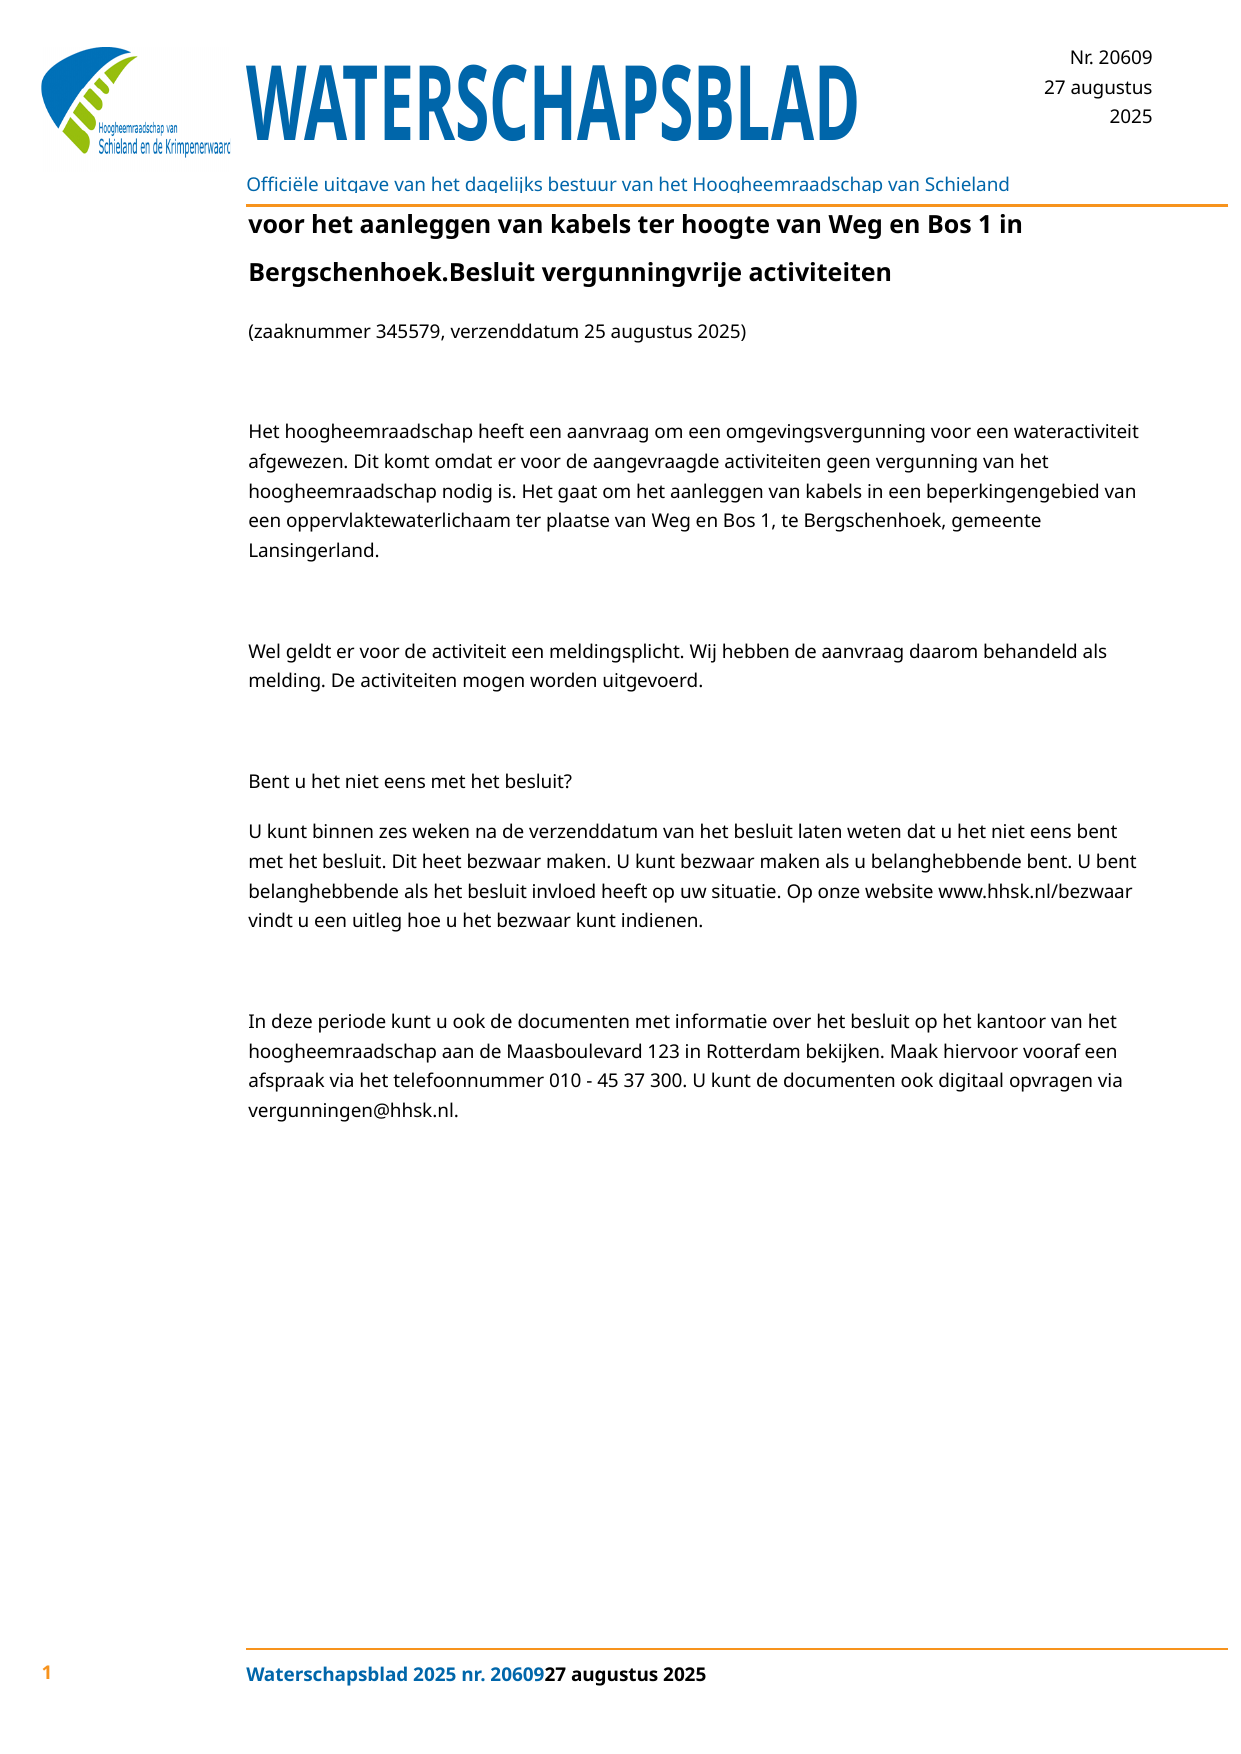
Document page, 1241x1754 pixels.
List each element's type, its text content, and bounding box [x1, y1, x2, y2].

text Het hoogheemraadschap heeft een aanvraag om een omgevingsvergunning voor een wateractiviteit afgewezen. Dit komt omdat er voor de aangevraagde activiteiten geen vergunning van het hoogheemraadschap nodig is. Het gaat om het aanleggen van kabels in een beperkingengebied van een oppervlaktewaterlichaam ter plaatse van Weg en Bos 1, te Bergschenhoek, gemeente Lansingerland. [248, 419, 1152, 563]
text (zaaknummer 345579, verzenddatum 25 augustus 2025) [248, 318, 1152, 344]
text voor het aanleggen van kabels ter hoogte van Weg en Bos 1 in Bergschenhoek.Besluit vergunningvrije activiteiten [248, 207, 1152, 288]
text Wel geldt er voor de activiteit een meldingsplicht. Wij hebben de aanvraag daarom behandeld als melding. De activiteiten mogen worden uitgevoerd. [248, 638, 1152, 693]
text U kunt binnen zes weken na de verzenddatum van het besluit laten weten dat u het niet eens bent met het besluit. Dit heet bezwaar maken. U kunt bezwaar maken als u belanghebbende bent. U bent belanghebbende als het besluit invloed heeft op uw situatie. Op onze website www.hhsk.nl/bezwaar vindt u een uitleg hoe u het bezwaar kunt indienen. [248, 819, 1152, 933]
text Bent u het niet eens met het besluit? [248, 768, 1152, 794]
text In deze periode kunt u ook de documenten met informatie over het besluit op het kantoor van het hoogheemraadschap aan de Maasboulevard 123 in Rotterdam bekijken. Maak hiervoor vooraf een afspraak via het telefoonnummer 010 - 45 37 300. U kunt de documenten ook digitaal opvragen via vergunningen@hhsk.nl. [248, 1008, 1152, 1123]
picture [41, 47, 231, 172]
